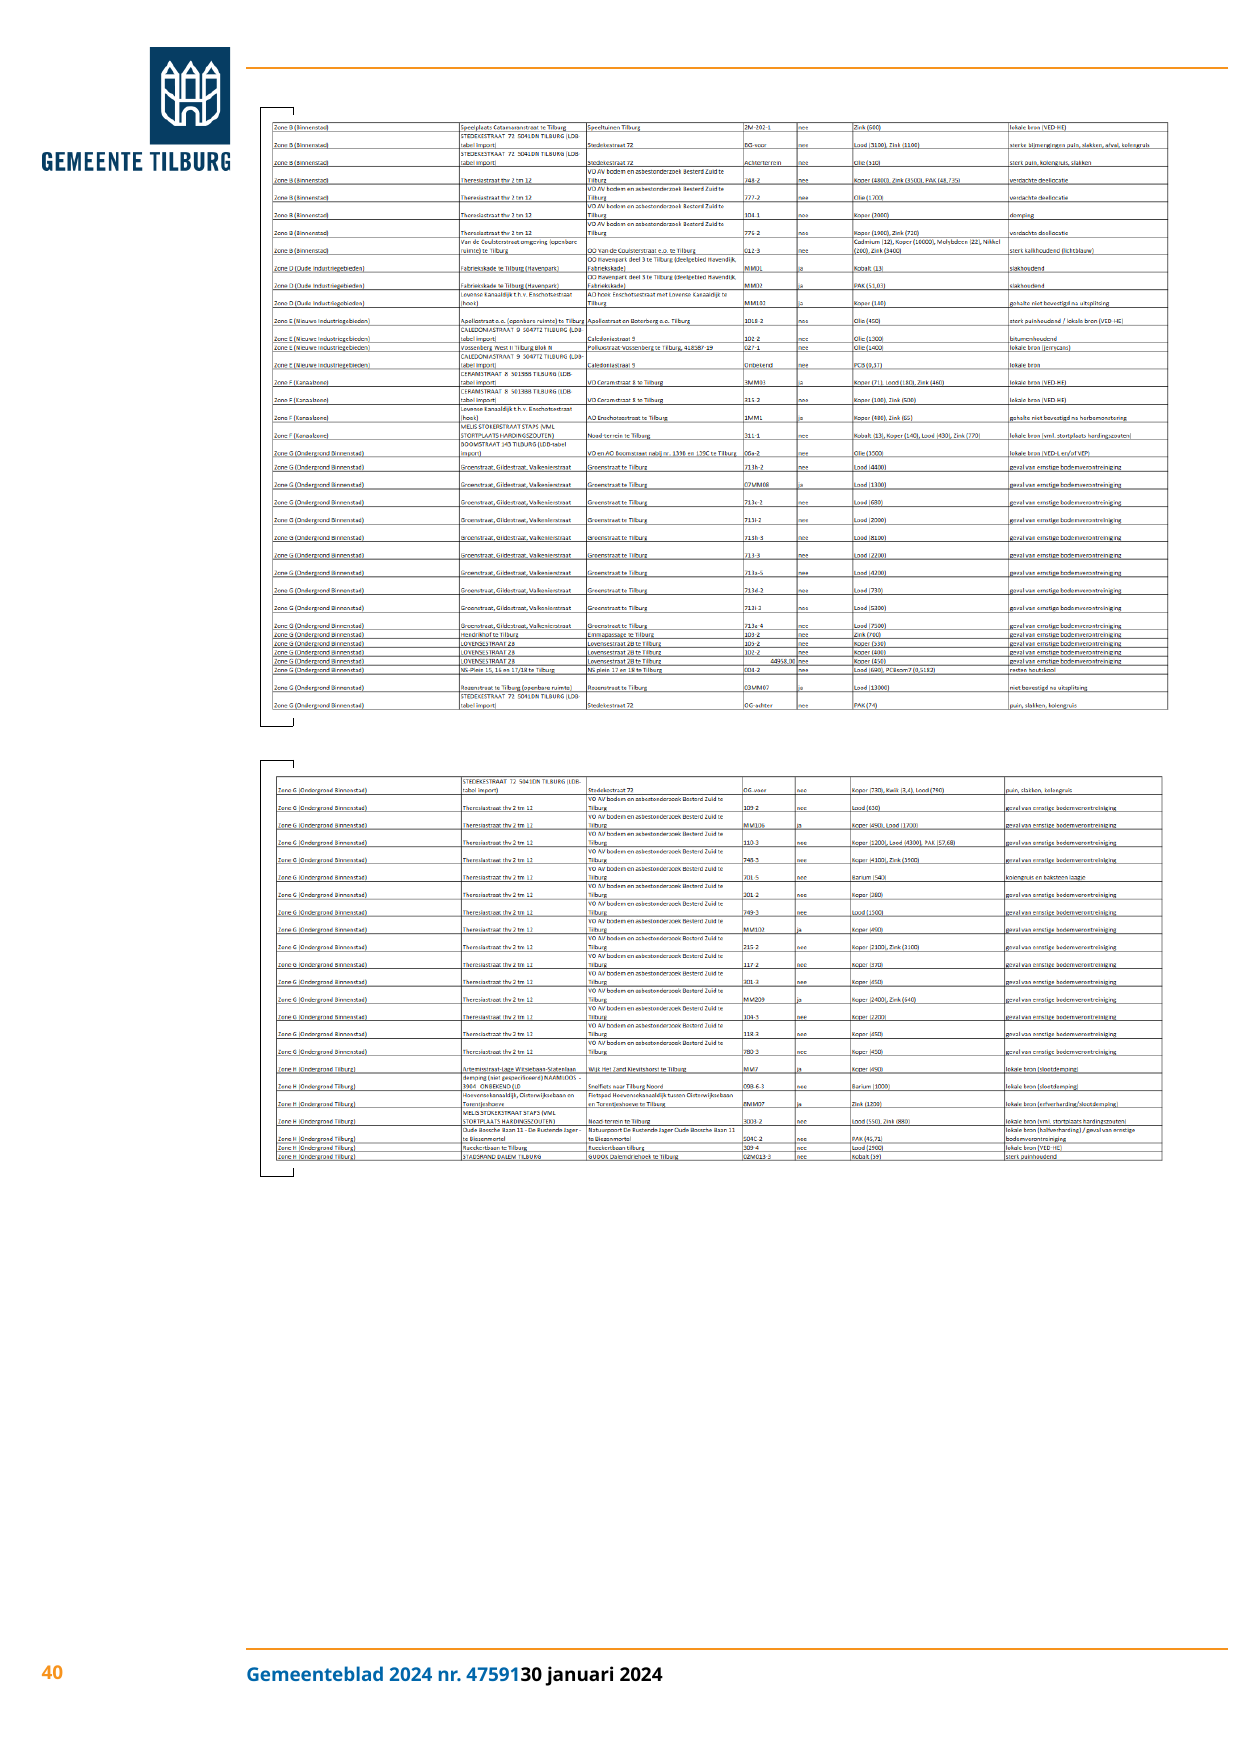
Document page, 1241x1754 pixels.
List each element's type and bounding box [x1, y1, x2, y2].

picture [268, 115, 1173, 718]
picture [41, 47, 231, 172]
picture [268, 768, 1173, 1168]
